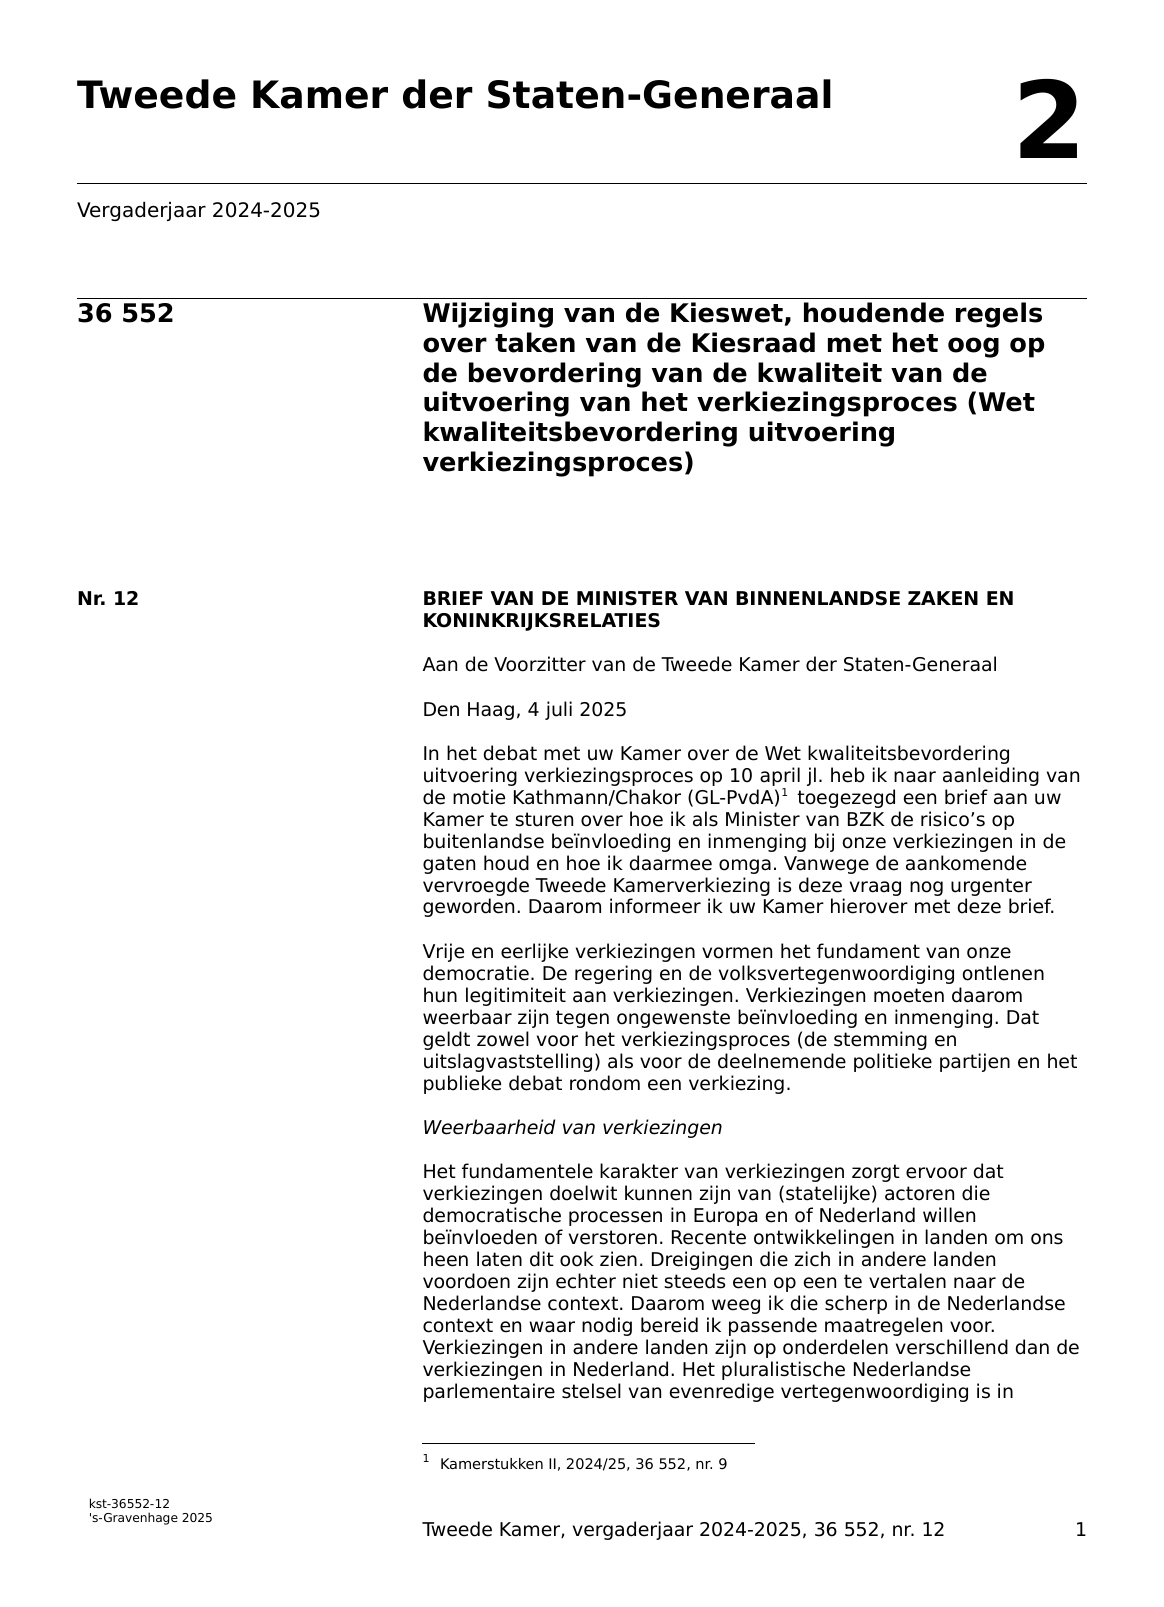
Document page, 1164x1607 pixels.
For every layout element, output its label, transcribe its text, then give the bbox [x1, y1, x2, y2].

text Aan de Voorzitter van de Tweede Kamer der Staten-Generaal [422, 654, 1087, 676]
table_header 2 [886, 59, 1087, 183]
subtitle Nr. 12 BRIEF VAN DE MINISTER VAN BINNENLANDSE ZAKEN EN KONINKRIJKSRELATIES [77, 588, 1087, 632]
subtitle Weerbaarheid van verkiezingen [422, 1117, 1087, 1139]
text Vrije en eerlijke verkiezingen vormen het fundament van onze democratie. De regering en de volksvertegenwoordiging ontlenen hun legitimiteit aan verkiezingen. Verkiezingen moeten daarom weerbaar zijn tegen ongewenste beïnvloeding en inmenging. Dat geldt zowel voor het verkiezingsproces (de stemming en uitslagvaststelling) als voor de deelnemende politieke partijen en het publieke debat rondom een verkiezing. [422, 941, 1087, 1094]
table_header Tweede Kamer der Staten-Generaal [77, 59, 886, 183]
text kst-36552-12 [88, 1497, 323, 1511]
table_cell Vergaderjaar 2024-2025 [77, 184, 1087, 298]
text In het debat met uw Kamer over de Wet kwaliteitsbevordering uitvoering verkiezingsproces op 10 april jl. heb ik naar aanleiding van de motie Kathmann/Chakor (GL-PvdA) toegezegd een brief aan uw Kamer te sturen over hoe ik als Minister van BZK de risico’s op buitenlandse beïnvloeding en inmenging bij onze verkiezingen in de gaten houd en hoe ik daarmee omga. Vanwege de aankomende vervroegde Tweede Kamerverkiezing is deze vraag nog urgenter geworden. Daarom informeer ik uw Kamer hierover met deze brief. [422, 743, 1087, 918]
text Kamerstukken II, 2024/25, 36 552, nr. 9 [422, 1452, 1087, 1474]
text Den Haag, 4 juli 2025 [422, 698, 1087, 720]
subtitle 36 552 Wijziging van de Kieswet, houdende regels over taken van de Kiesraad met het oog op de bevordering van de kwaliteit van de uitvoering van het verkiezingsproces (Wet kwaliteitsbevordering uitvoering verkiezingsproces) [77, 299, 1087, 477]
text 's-Gravenhage 2025 [88, 1511, 323, 1525]
text Het fundamentele karakter van verkiezingen zorgt ervoor dat verkiezingen doelwit kunnen zijn van (statelijke) actoren die democratische processen in Europa en of Nederland willen beïnvloeden of verstoren. Recente ontwikkelingen in landen om ons heen laten dit ook zien. Dreigingen die zich in andere landen voordoen zijn echter niet steeds een op een te vertalen naar de Nederlandse context. Daarom weeg ik die scherp in de Nederlandse context en waar nodig bereid ik passende maatregelen voor. Verkiezingen in andere landen zijn op onderdelen verschillend dan de verkiezingen in Nederland. Het pluralistische Nederlandse parlementaire stelsel van evenredige vertegenwoordiging is in [422, 1161, 1087, 1403]
